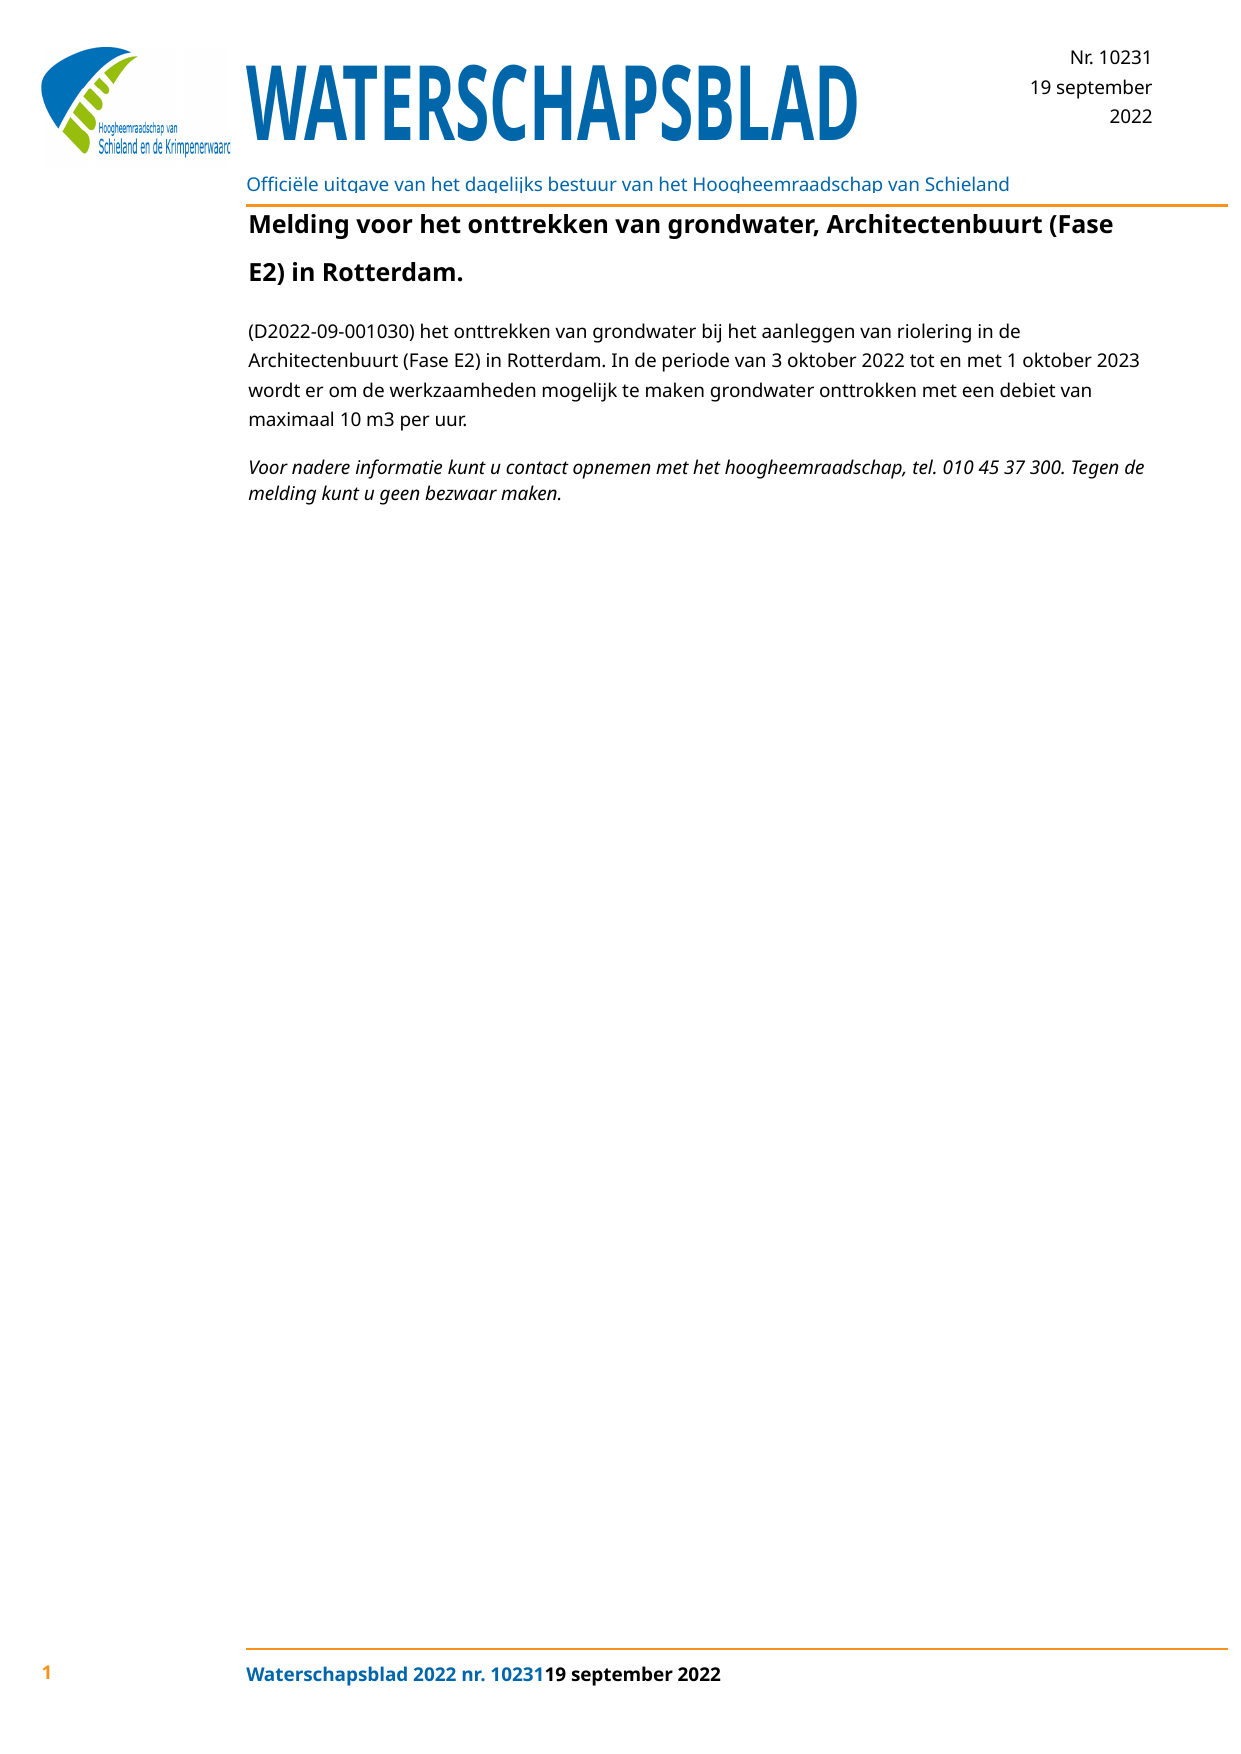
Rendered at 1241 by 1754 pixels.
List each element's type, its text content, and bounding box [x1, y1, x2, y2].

text Melding voor het onttrekken van grondwater, Architectenbuurt (Fase E2) in Rotterdam. [248, 207, 1152, 288]
text Voor nadere informatie kunt u contact opnemen met het hoogheemraadschap, tel. 010 45 37 300. Tegen de melding kunt u geen bezwaar maken. [248, 454, 1152, 506]
picture [41, 47, 231, 172]
text (D2022-09-001030) het onttrekken van grondwater bij het aanleggen van riolering in de Architectenbuurt (Fase E2) in Rotterdam. In de periode van 3 oktober 2022 tot en met 1 oktober 2023 wordt er om de werkzaamheden mogelijk te maken grondwater onttrokken met een debiet van maximaal 10 m3 per uur. [248, 318, 1152, 432]
